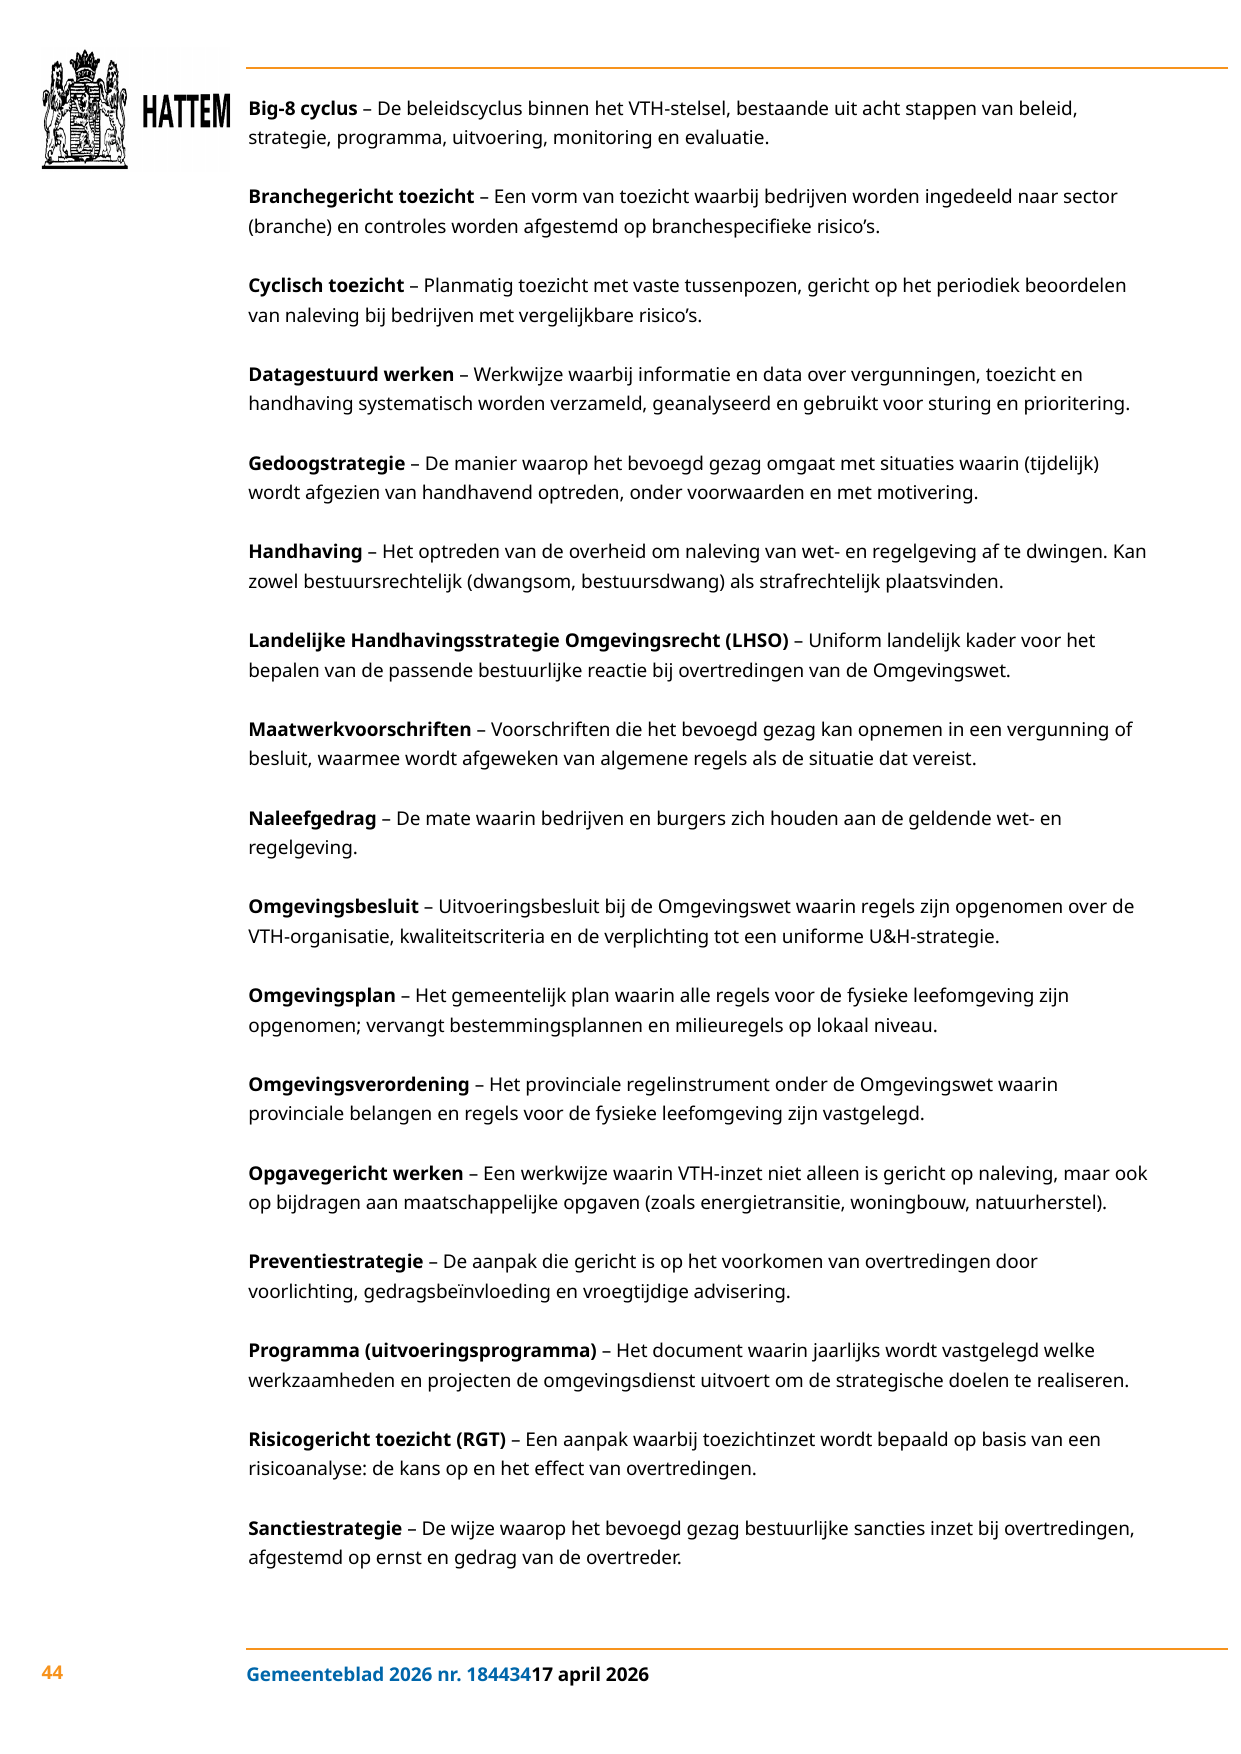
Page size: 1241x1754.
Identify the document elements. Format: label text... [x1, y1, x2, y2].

text Programma (uitvoeringsprogramma) – Het document waarin jaarlijks wordt vastgelegd welke werkzaamheden en projecten de omgevingsdienst uitvoert om de strategische doelen te realiseren. [248, 1337, 1152, 1393]
text Landelijke Handhavingsstrategie Omgevingsrecht (LHSO) – Uniform landelijk kader voor het bepalen van de passende bestuurlijke reactie bij overtredingen van de Omgevingswet. [248, 627, 1152, 683]
text Sanctiestrategie – De wijze waarop het bevoegd gezag bestuurlijke sancties inzet bij overtredingen, afgestemd op ernst en gedrag van de overtreder. [248, 1515, 1152, 1570]
text Omgevingsverordening – Het provinciale regelinstrument onder de Omgevingswet waarin provinciale belangen en regels voor de fysieke leefomgeving zijn vastgelegd. [248, 1071, 1152, 1126]
text Big-8 cyclus – De beleidscyclus binnen het VTH-stelsel, bestaande uit acht stappen van beleid, strategie, programma, uitvoering, monitoring en evaluatie. [248, 95, 1152, 150]
text Maatwerkvoorschriften – Voorschriften die het bevoegd gezag kan opnemen in een vergunning of besluit, waarmee wordt afgeweken van algemene regels als de situatie dat vereist. [248, 716, 1152, 771]
text Branchegericht toezicht – Een vorm van toezicht waarbij bedrijven worden ingedeeld naar sector (branche) en controles worden afgestemd op branchespecifieke risico’s. [248, 183, 1152, 239]
text Handhaving – Het optreden van de overheid om naleving van wet- en regelgeving af te dwingen. Kan zowel bestuursrechtelijk (dwangsom, bestuursdwang) als strafrechtelijk plaatsvinden. [248, 538, 1152, 594]
text Omgevingsbesluit – Uitvoeringsbesluit bij de Omgevingswet waarin regels zijn opgenomen over de VTH-organisatie, kwaliteitscriteria en de verplichting tot een uniforme U&H-strategie. [248, 893, 1152, 949]
picture [41, 47, 231, 172]
text Cyclisch toezicht – Planmatig toezicht met vaste tussenpozen, gericht op het periodiek beoordelen van naleving bij bedrijven met vergelijkbare risico’s. [248, 272, 1152, 328]
text Preventiestrategie – De aanpak die gericht is op het voorkomen van overtredingen door voorlichting, gedragsbeïnvloeding en vroegtijdige advisering. [248, 1248, 1152, 1304]
text Datagestuurd werken – Werkwijze waarbij informatie en data over vergunningen, toezicht en handhaving systematisch worden verzameld, geanalyseerd en gebruikt voor sturing en prioritering. [248, 361, 1152, 416]
text Risicogericht toezicht (RGT) – Een aanpak waarbij toezichtinzet wordt bepaald op basis van een risicoanalyse: de kans op en het effect van overtredingen. [248, 1426, 1152, 1481]
text Naleefgedrag – De mate waarin bedrijven en burgers zich houden aan de geldende wet- en regelgeving. [248, 805, 1152, 860]
text Gedoogstrategie – De manier waarop het bevoegd gezag omgaat met situaties waarin (tijdelijk) wordt afgezien van handhavend optreden, onder voorwaarden en met motivering. [248, 450, 1152, 505]
text Opgavegericht werken – Een werkwijze waarin VTH-inzet niet alleen is gericht op naleving, maar ook op bijdragen aan maatschappelijke opgaven (zoals energietransitie, woningbouw, natuurherstel). [248, 1160, 1152, 1215]
text Omgevingsplan – Het gemeentelijk plan waarin alle regels voor de fysieke leefomgeving zijn opgenomen; vervangt bestemmingsplannen en milieuregels op lokaal niveau. [248, 982, 1152, 1038]
